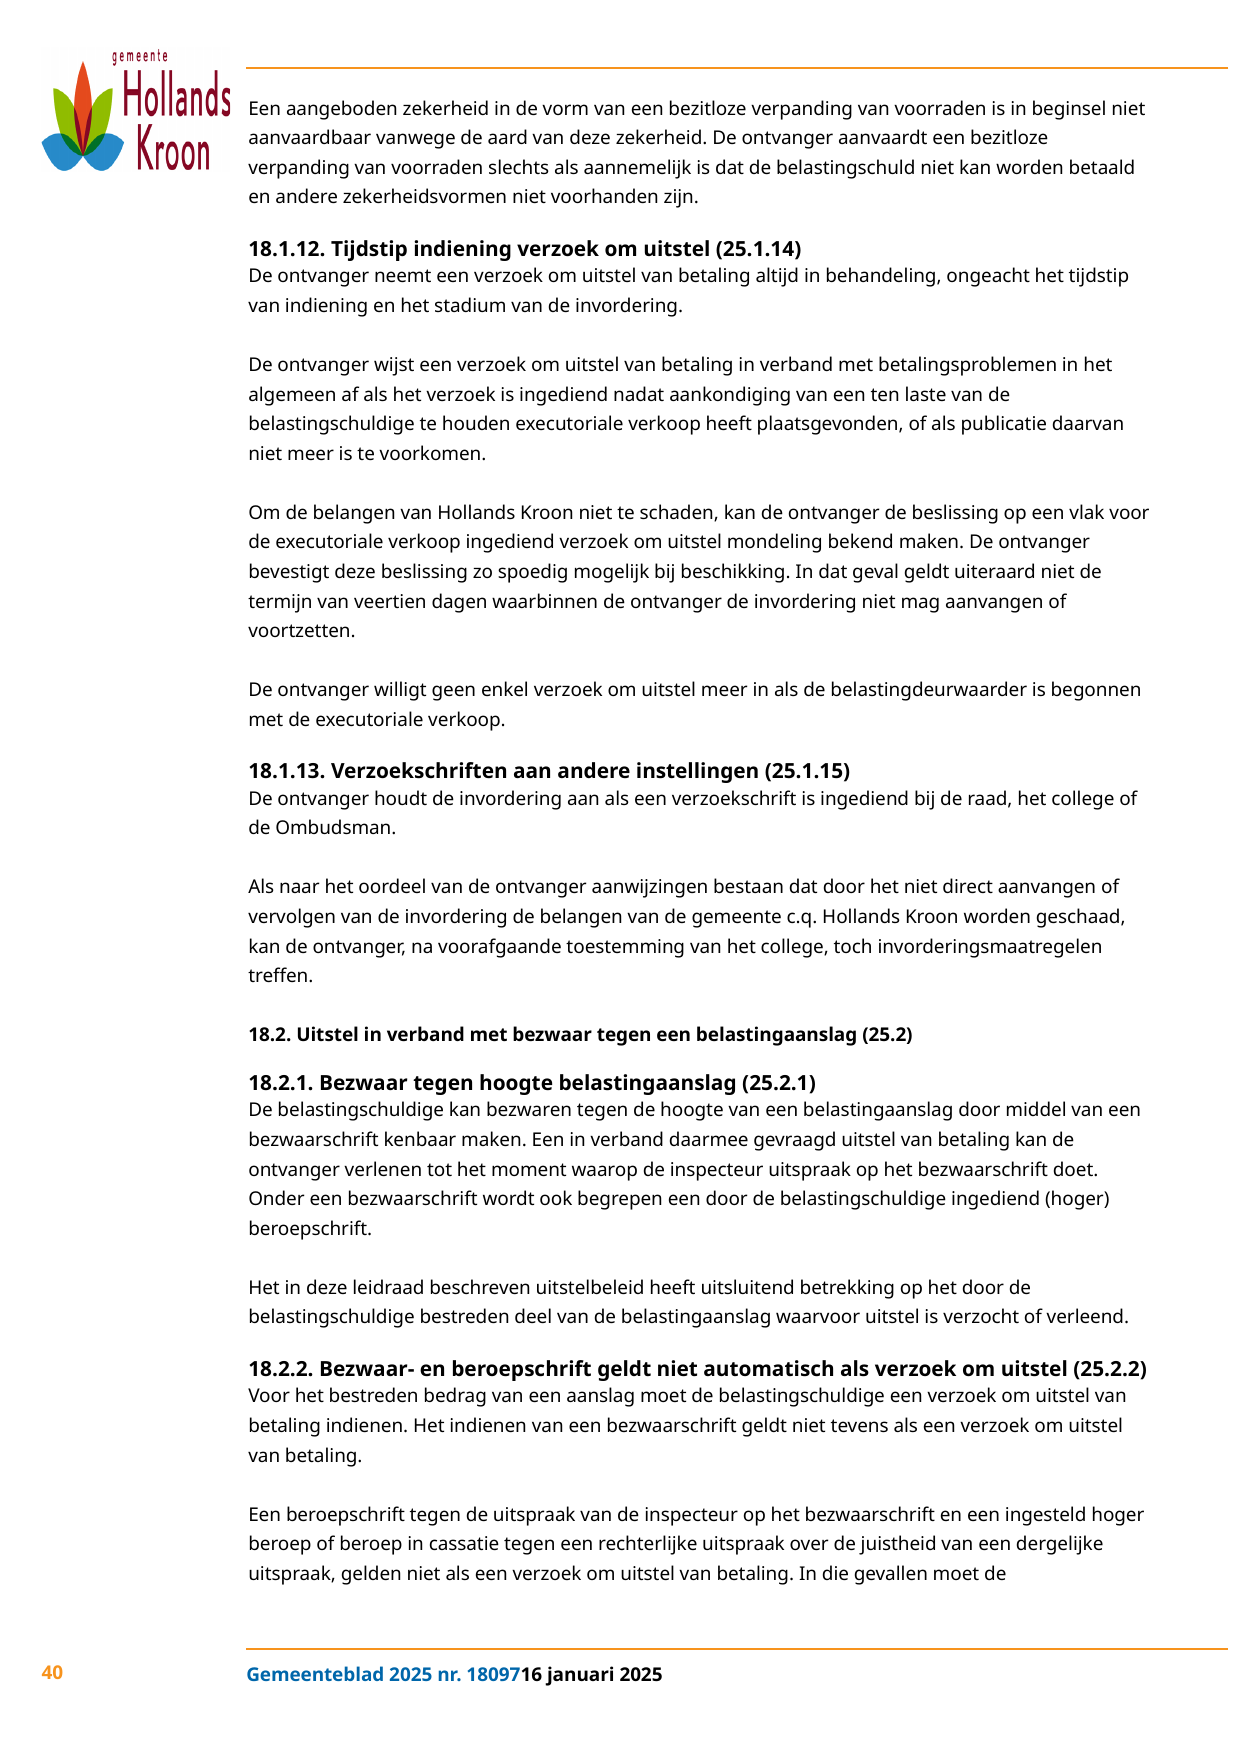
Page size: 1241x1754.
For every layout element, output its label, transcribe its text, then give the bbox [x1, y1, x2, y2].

text De ontvanger neemt een verzoek om uitstel van betaling altijd in behandeling, ongeacht het tijdstip van indiening en het stadium van de invordering. [248, 262, 1152, 318]
text 18.2. Uitstel in verband met bezwaar tegen een belastingaanslag (25.2) [248, 1022, 1152, 1047]
text De ontvanger wijst een verzoek om uitstel van betaling in verband met betalingsproblemen in het algemeen af als het verzoek is ingediend nadat aankondiging van een ten laste van de belastingschuldige te houden executoriale verkoop heeft plaatsgevonden, of als publicatie daarvan niet meer is te voorkomen. [248, 351, 1152, 466]
text Een aangeboden zekerheid in de vorm van een bezitloze verpanding van voorraden is in beginsel niet aanvaardbaar vanwege de aard van deze zekerheid. De ontvanger aanvaardt een bezitloze verpanding van voorraden slechts als aannemelijk is dat de belastingschuld niet kan worden betaald en andere zekerheidsvormen niet voorhanden zijn. [248, 95, 1152, 209]
text Als naar het oordeel van de ontvanger aanwijzingen bestaan dat door het niet direct aanvangen of vervolgen van de invordering de belangen van de gemeente c.q. Hollands Kroon worden geschaad, kan de ontvanger, na voorafgaande toestemming van het college, toch invorderingsmaatregelen treffen. [248, 874, 1152, 988]
text 18.2.1. Bezwaar tegen hoogte belastingaanslag (25.2.1) [248, 1068, 1152, 1097]
text Een beroepschrift tegen de uitspraak van de inspecteur op het bezwaarschrift en een ingesteld hoger beroep of beroep in cassatie tegen een rechterlijke uitspraak over de juistheid van een dergelijke uitspraak, gelden niet als een verzoek om uitstel van betaling. In die gevallen moet de [248, 1501, 1152, 1586]
text 18.1.13. Verzoekschriften aan andere instellingen (25.1.15) [248, 757, 1152, 785]
text De ontvanger willigt geen enkel verzoek om uitstel meer in als de belastingdeurwaarder is begonnen met de executoriale verkoop. [248, 677, 1152, 732]
picture [41, 47, 231, 172]
text De ontvanger houdt de invordering aan als een verzoekschrift is ingediend bij de raad, het college of de Ombudsman. [248, 785, 1152, 840]
text Om de belangen van Hollands Kroon niet te schaden, kan de ontvanger de beslissing op een vlak voor de executoriale verkoop ingediend verzoek om uitstel mondeling bekend maken. De ontvanger bevestigt deze beslissing zo spoedig mogelijk bij beschikking. In dat geval geldt uiteraard niet de termijn van veertien dagen waarbinnen de ontvanger de invordering niet mag aanvangen of voortzetten. [248, 499, 1152, 643]
text Voor het bestreden bedrag van een aanslag moet de belastingschuldige een verzoek om uitstel van betaling indienen. Het indienen van een bezwaarschrift geldt niet tevens als een verzoek om uitstel van betaling. [248, 1383, 1152, 1467]
text 18.2.2. Bezwaar- en beroepschrift geldt niet automatisch als verzoek om uitstel (25.2.2) [248, 1354, 1152, 1383]
text Onder een bezwaarschrift wordt ook begrepen een door de belastingschuldige ingediend (hoger) beroepschrift. [248, 1185, 1152, 1241]
text 18.1.12. Tijdstip indiening verzoek om uitstel (25.1.14) [248, 234, 1152, 262]
text De belastingschuldige kan bezwaren tegen de hoogte van een belastingaanslag door middel van een bezwaarschrift kenbaar maken. Een in verband daarmee gevraagd uitstel van betaling kan de ontvanger verlenen tot het moment waarop de inspecteur uitspraak op het bezwaarschrift doet. [248, 1097, 1152, 1182]
text Het in deze leidraad beschreven uitstelbeleid heeft uitsluitend betrekking op het door de belastingschuldige bestreden deel van de belastingaanslag waarvoor uitstel is verzocht of verleend. [248, 1274, 1152, 1329]
